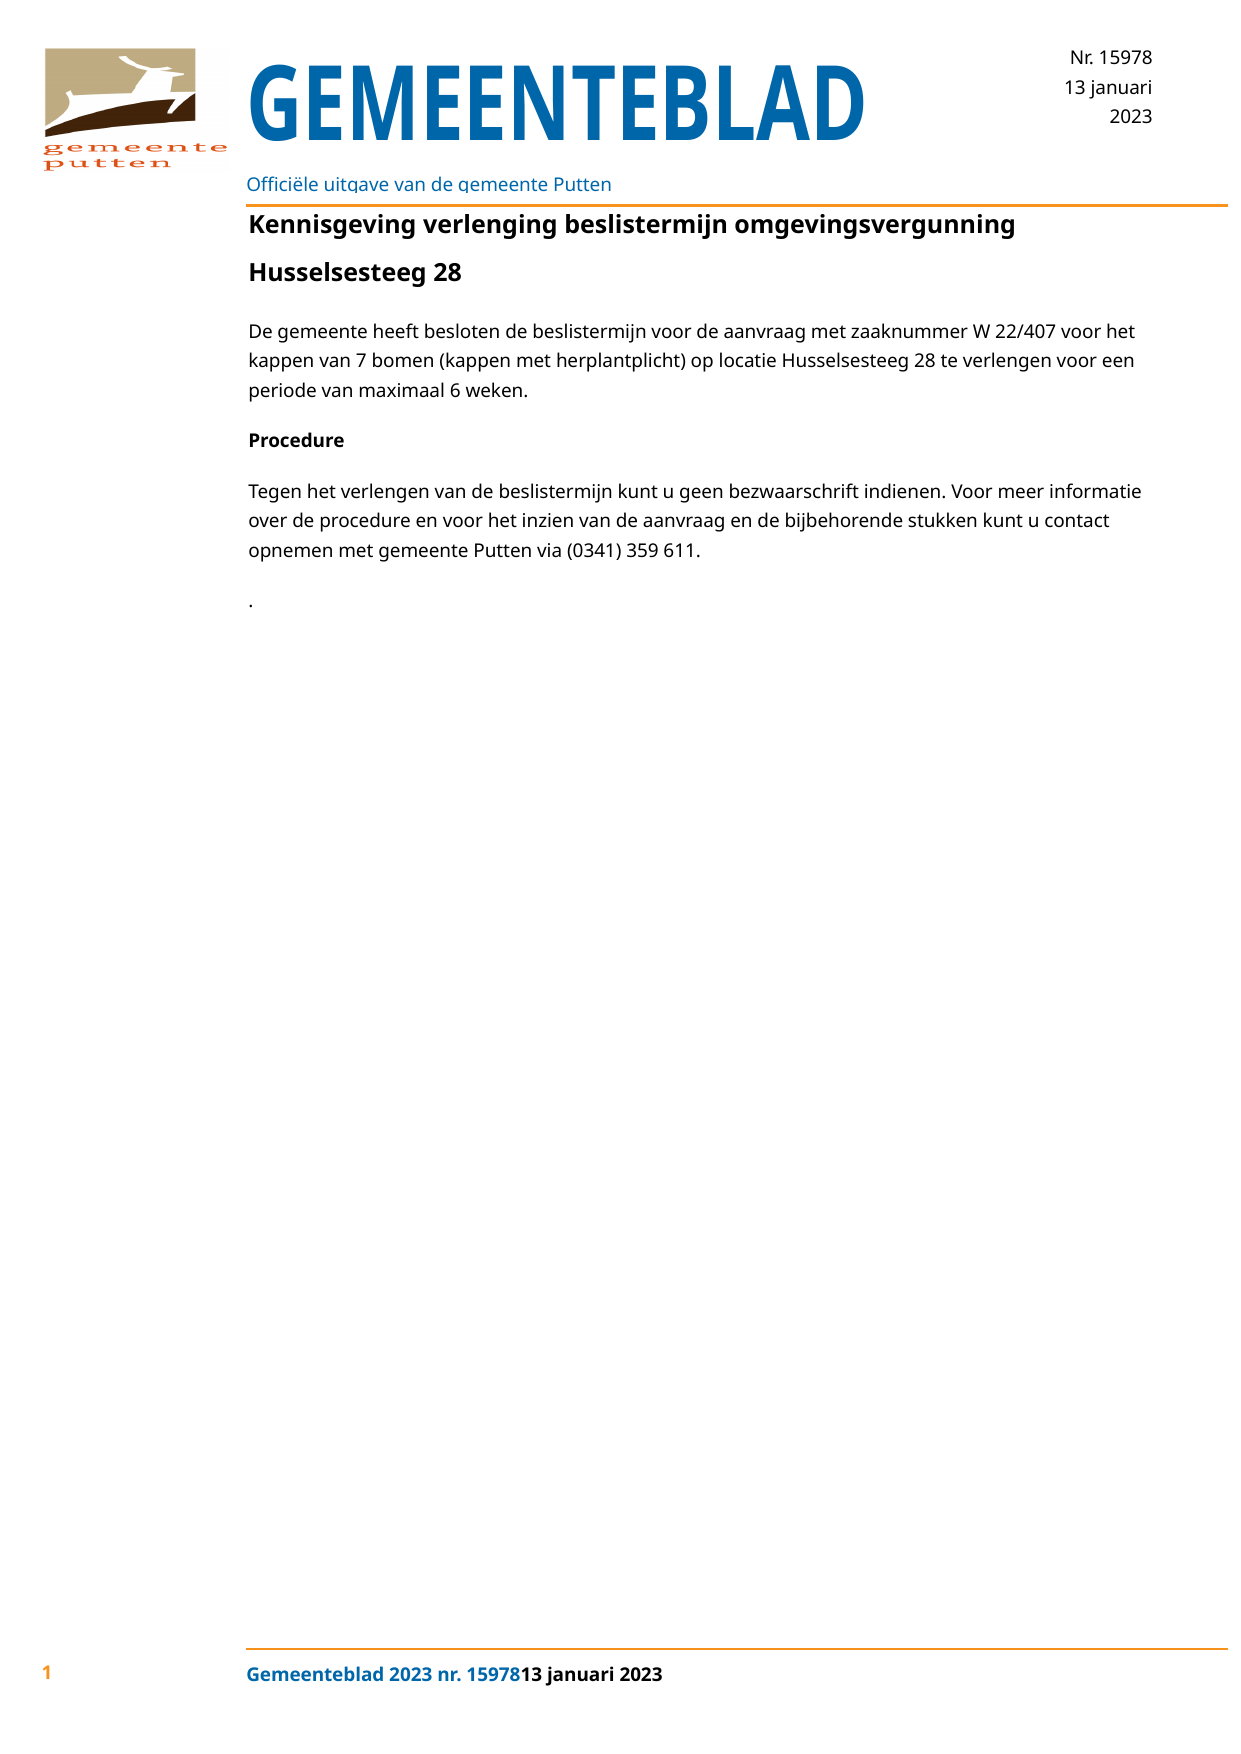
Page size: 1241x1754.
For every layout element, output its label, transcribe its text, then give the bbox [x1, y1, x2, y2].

text Procedure [248, 427, 1152, 453]
text Tegen het verlengen van de beslistermijn kunt u geen bezwaarschrift indienen. Voor meer informatie over de procedure en voor het inzien van de aanvraag en de bijbehorende stukken kunt u contact opnemen met gemeente Putten via (0341) 359 611. [248, 478, 1152, 563]
text . [248, 587, 1152, 613]
picture [41, 47, 231, 172]
text Kennisgeving verlenging beslistermijn omgevingsvergunning Husselsesteeg 28 [248, 207, 1152, 288]
text De gemeente heeft besloten de beslistermijn voor de aanvraag met zaaknummer W 22/407 voor het kappen van 7 bomen (kappen met herplantplicht) op locatie Husselsesteeg 28 te verlengen voor een periode van maximaal 6 weken. [248, 318, 1152, 403]
